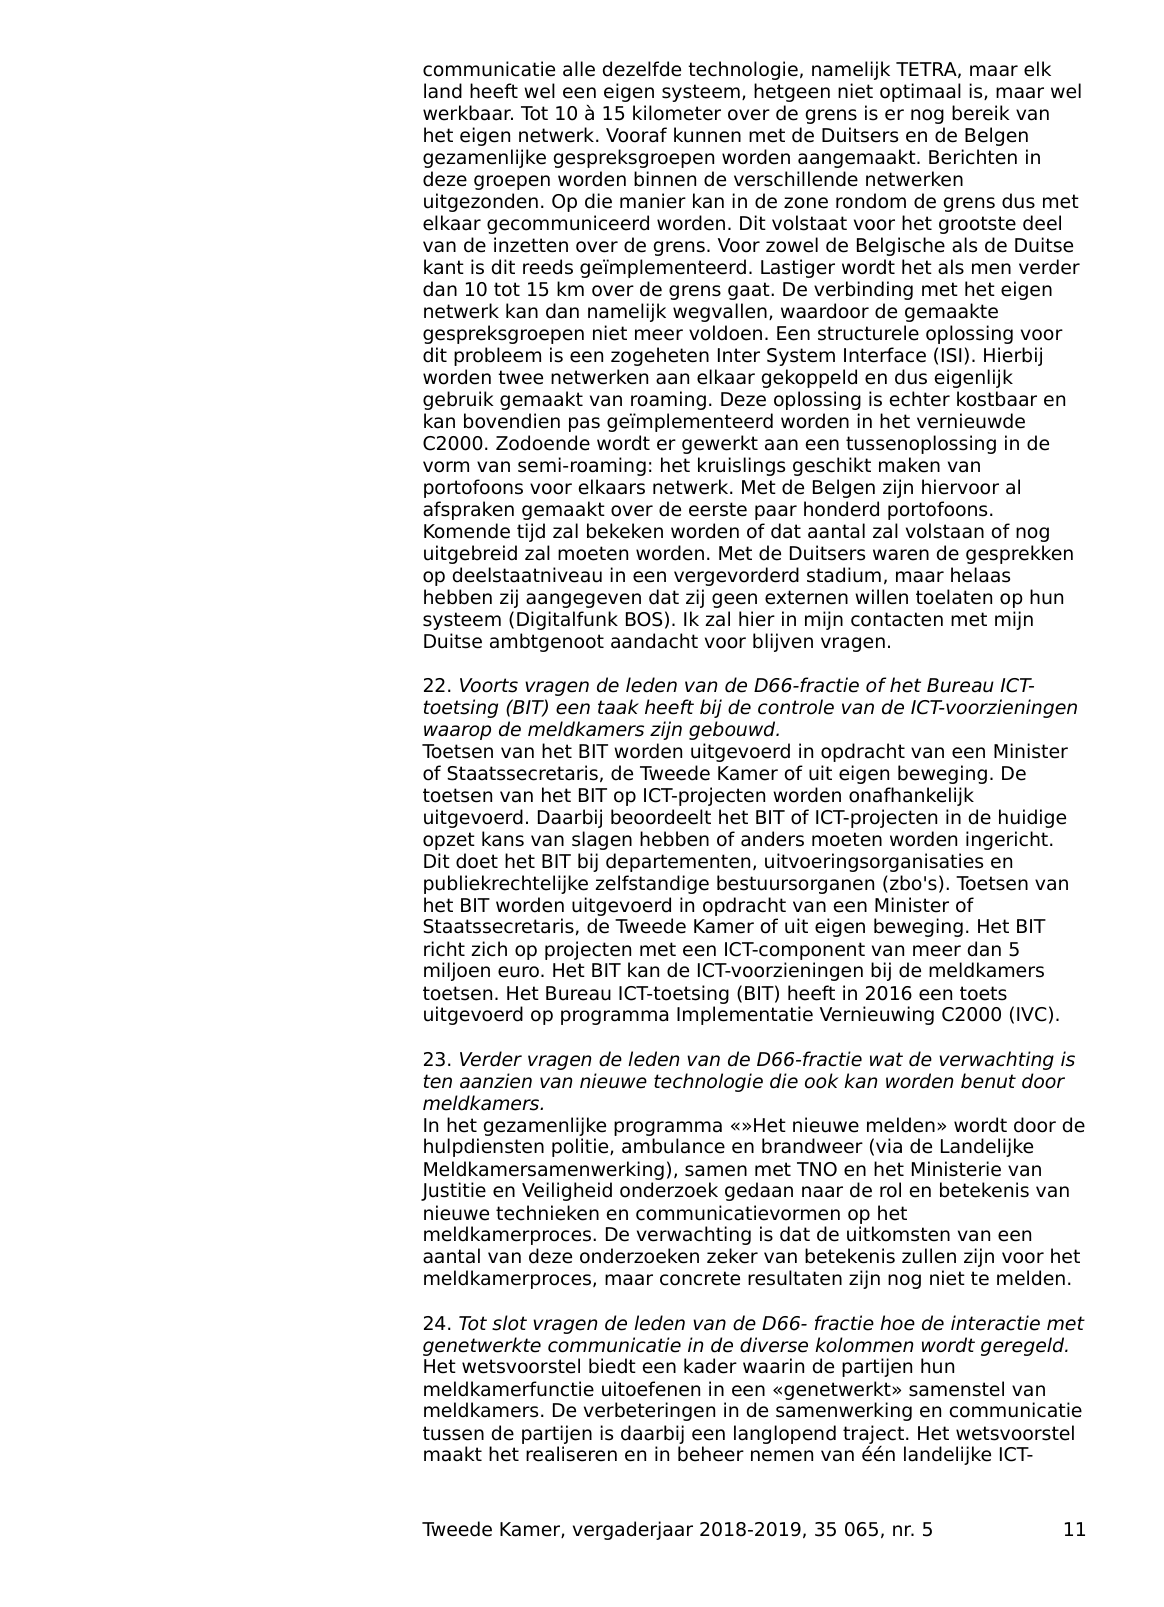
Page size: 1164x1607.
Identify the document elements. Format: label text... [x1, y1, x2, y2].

text Het wetsvoorstel biedt een kader waarin de partijen hun meldkamerfunctie uitoefenen in een «genetwerkt» samenstel van meldkamers. De verbeteringen in de samenwerking en communicatie tussen de partijen is daarbij een langlopend traject. Het wetsvoorstel maakt het realiseren en in beheer nemen van één landelijke ICT- [422, 1356, 1087, 1466]
text 22. Voorts vragen de leden van de D66-fractie of het Bureau ICT-toetsing (BIT) een taak heeft bij de controle van de ICT-voorzieningen waarop de meldkamers zijn gebouwd. [422, 675, 1087, 741]
text 24. Tot slot vragen de leden van de D66- fractie hoe de interactie met genetwerkte communicatie in de diverse kolommen wordt geregeld. [422, 1312, 1087, 1356]
text In het gezamenlijke programma «»Het nieuwe melden» wordt door de hulpdiensten politie, ambulance en brandweer (via de Landelijke Meldkamersamenwerking), samen met TNO en het Ministerie van Justitie en Veiligheid onderzoek gedaan naar de rol en betekenis van nieuwe technieken en communicatievormen op het meldkamerproces. De verwachting is dat de uitkomsten van een aantal van deze onderzoeken zeker van betekenis zullen zijn voor het meldkamerproces, maar concrete resultaten zijn nog niet te melden. [422, 1114, 1087, 1290]
text communicatie alle dezelfde technologie, namelijk TETRA, maar elk land heeft wel een eigen systeem, hetgeen niet optimaal is, maar wel werkbaar. Tot 10 à 15 kilometer over de grens is er nog bereik van het eigen netwerk. Vooraf kunnen met de Duitsers en de Belgen gezamenlijke gespreksgroepen worden aangemaakt. Berichten in deze groepen worden binnen de verschillende netwerken uitgezonden. Op die manier kan in de zone rondom de grens dus met elkaar gecommuniceerd worden. Dit volstaat voor het grootste deel van de inzetten over de grens. Voor zowel de Belgische als de Duitse kant is dit reeds geïmplementeerd. Lastiger wordt het als men verder dan 10 tot 15 km over de grens gaat. De verbinding met het eigen netwerk kan dan namelijk wegvallen, waardoor de gemaakte gespreksgroepen niet meer voldoen. Een structurele oplossing voor dit probleem is een zogeheten Inter System Interface (ISI). Hierbij worden twee netwerken aan elkaar gekoppeld en dus eigenlijk gebruik gemaakt van roaming. Deze oplossing is echter kostbaar en kan bovendien pas geïmplementeerd worden in het vernieuwde C2000. Zodoende wordt er gewerkt aan een tussenoplossing in de vorm van semi-roaming: het kruislings geschikt maken van portofoons voor elkaars netwerk. Met de Belgen zijn hiervoor al afspraken gemaakt over de eerste paar honderd portofoons. Komende tijd zal bekeken worden of dat aantal zal volstaan of nog uitgebreid zal moeten worden. Met de Duitsers waren de gesprekken op deelstaatniveau in een vergevorderd stadium, maar helaas hebben zij aangegeven dat zij geen externen willen toelaten op hun systeem (Digitalfunk BOS). Ik zal hier in mijn contacten met mijn Duitse ambtgenoot aandacht voor blijven vragen. [422, 59, 1087, 652]
text 23. Verder vragen de leden van de D66-fractie wat de verwachting is ten aanzien van nieuwe technologie die ook kan worden benut door meldkamers. [422, 1048, 1087, 1114]
text Toetsen van het BIT worden uitgevoerd in opdracht van een Minister of Staatssecretaris, de Tweede Kamer of uit eigen beweging. De toetsen van het BIT op ICT-projecten worden onafhankelijk uitgevoerd. Daarbij beoordeelt het BIT of ICT-projecten in de huidige opzet kans van slagen hebben of anders moeten worden ingericht. Dit doet het BIT bij departementen, uitvoeringsorganisaties en publiekrechtelijke zelfstandige bestuursorganen (zbo's). Toetsen van het BIT worden uitgevoerd in opdracht van een Minister of Staatssecretaris, de Tweede Kamer of uit eigen beweging. Het BIT richt zich op projecten met een ICT-component van meer dan 5 miljoen euro. Het BIT kan de ICT-voorzieningen bij de meldkamers toetsen. Het Bureau ICT-toetsing (BIT) heeft in 2016 een toets uitgevoerd op programma Implementatie Vernieuwing C2000 (IVC). [422, 741, 1087, 1026]
